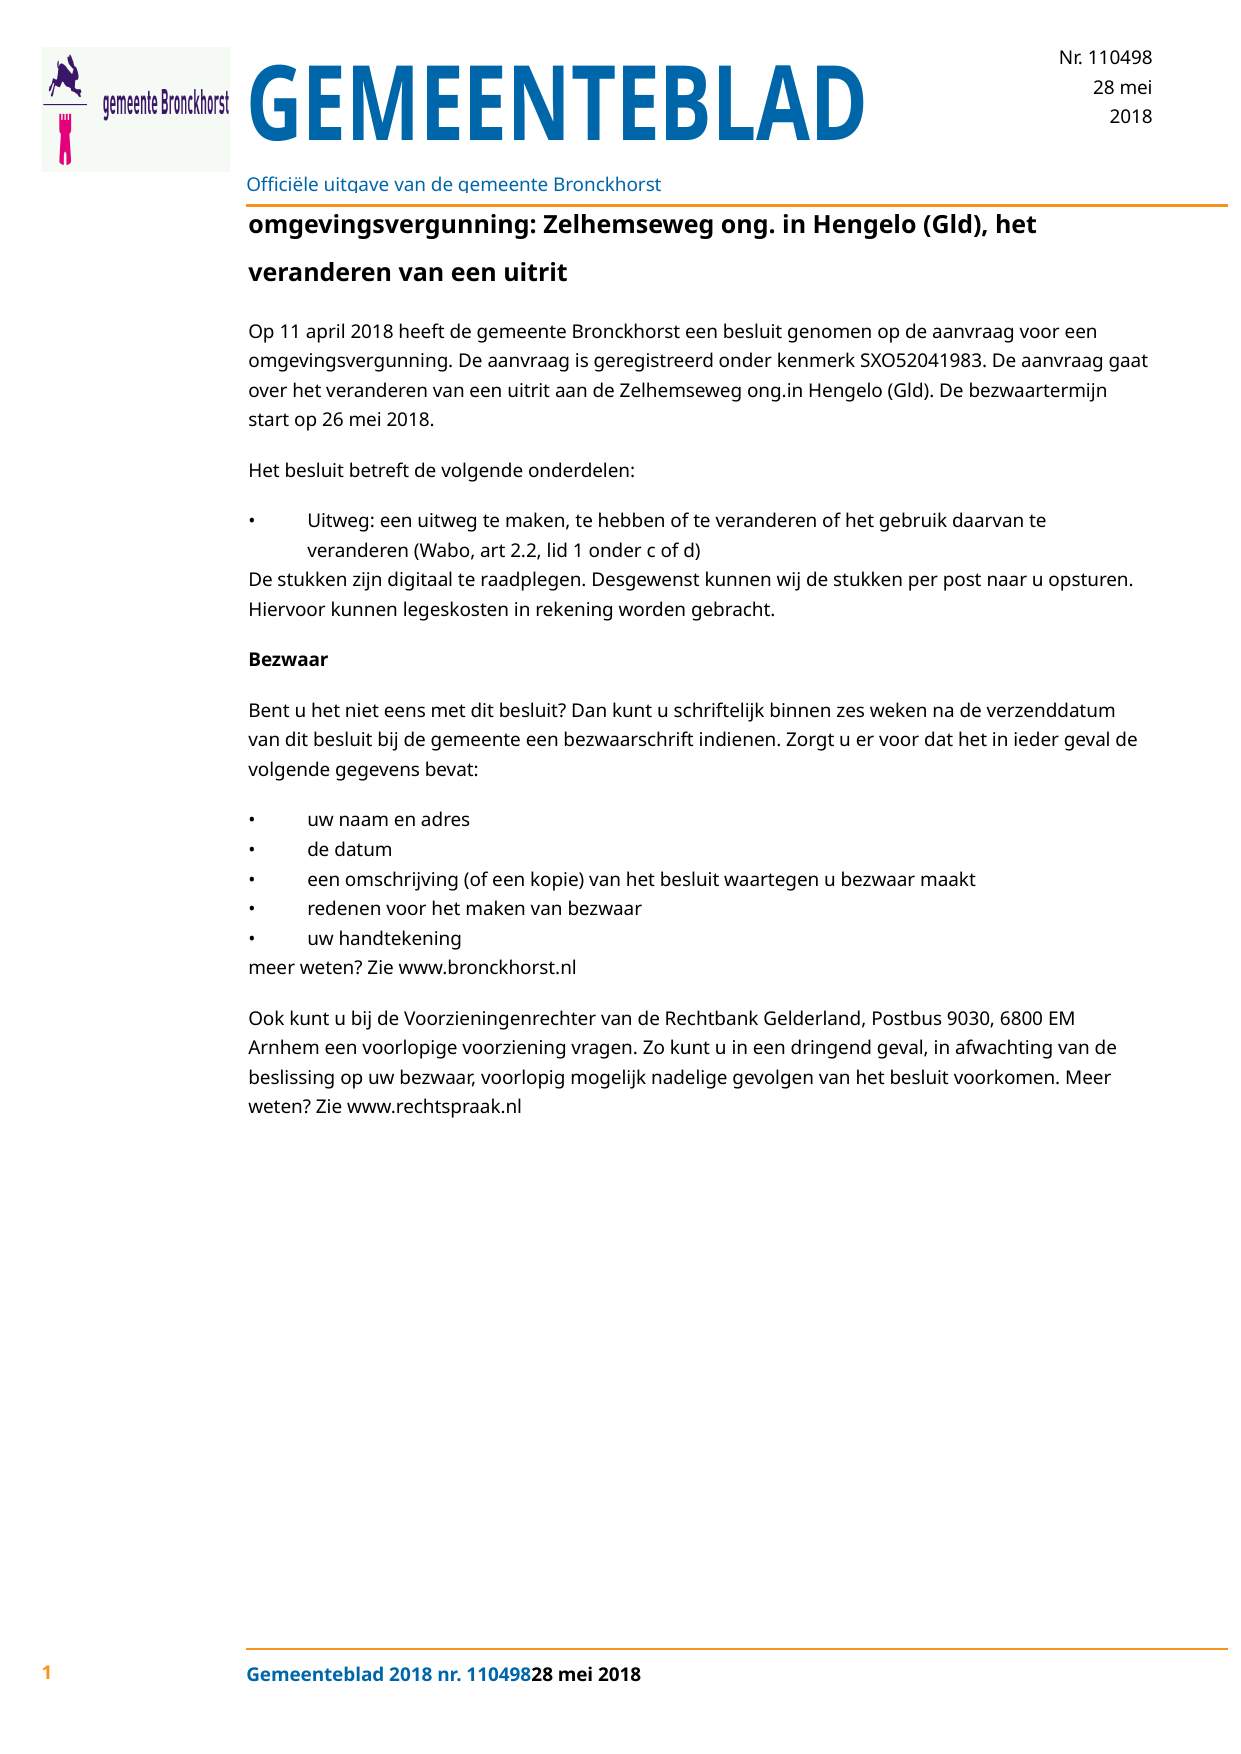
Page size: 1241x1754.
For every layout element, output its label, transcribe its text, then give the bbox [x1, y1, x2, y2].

list redenen voor het maken van bezwaar [248, 895, 1152, 921]
text De stukken zijn digitaal te raadplegen. Desgewenst kunnen wij de stukken per post naar u opsturen. Hiervoor kunnen legeskosten in rekening worden gebracht. [248, 567, 1152, 622]
text Ook kunt u bij de Voorzieningenrechter van de Rechtbank Gelderland, Postbus 9030, 6800 EM Arnhem een voorlopige voorziening vragen. Zo kunt u in een dringend geval, in afwachting van de beslissing op uw bezwaar, voorlopig mogelijk nadelige gevolgen van het besluit voorkomen. Meer weten? Zie www.rechtspraak.nl [248, 1005, 1152, 1119]
text Het besluit betreft de volgende onderdelen: [248, 457, 1152, 483]
text Bezwaar [248, 647, 1152, 672]
picture [41, 47, 231, 172]
list een omschrijving (of een kopie) van het besluit waartegen u bezwaar maakt [248, 866, 1152, 892]
text omgevingsvergunning: Zelhemseweg ong. in Hengelo (Gld), het veranderen van een uitrit [248, 207, 1152, 288]
list uw naam en adres [248, 807, 1152, 832]
list uw handtekening [248, 925, 1152, 951]
text Op 11 april 2018 heeft de gemeente Bronckhorst een besluit genomen op de aanvraag voor een omgevingsvergunning. De aanvraag is geregistreerd onder kenmerk SXO52041983. De aanvraag gaat over het veranderen van een uitrit aan de Zelhemseweg ong.in Hengelo (Gld). De bezwaartermijn start op 26 mei 2018. [248, 318, 1152, 432]
text Bent u het niet eens met dit besluit? Dan kunt u schriftelijk binnen zes weken na de verzenddatum van dit besluit bij de gemeente een bezwaarschrift indienen. Zorgt u er voor dat het in ieder geval de volgende gegevens bevat: [248, 697, 1152, 782]
list de datum [248, 836, 1152, 862]
text meer weten? Zie www.bronckhorst.nl [248, 954, 1152, 980]
list Uitweg: een uitweg te maken, te hebben of te veranderen of het gebruik daarvan te veranderen (Wabo, art 2.2, lid 1 onder c of d) [248, 507, 1152, 563]
